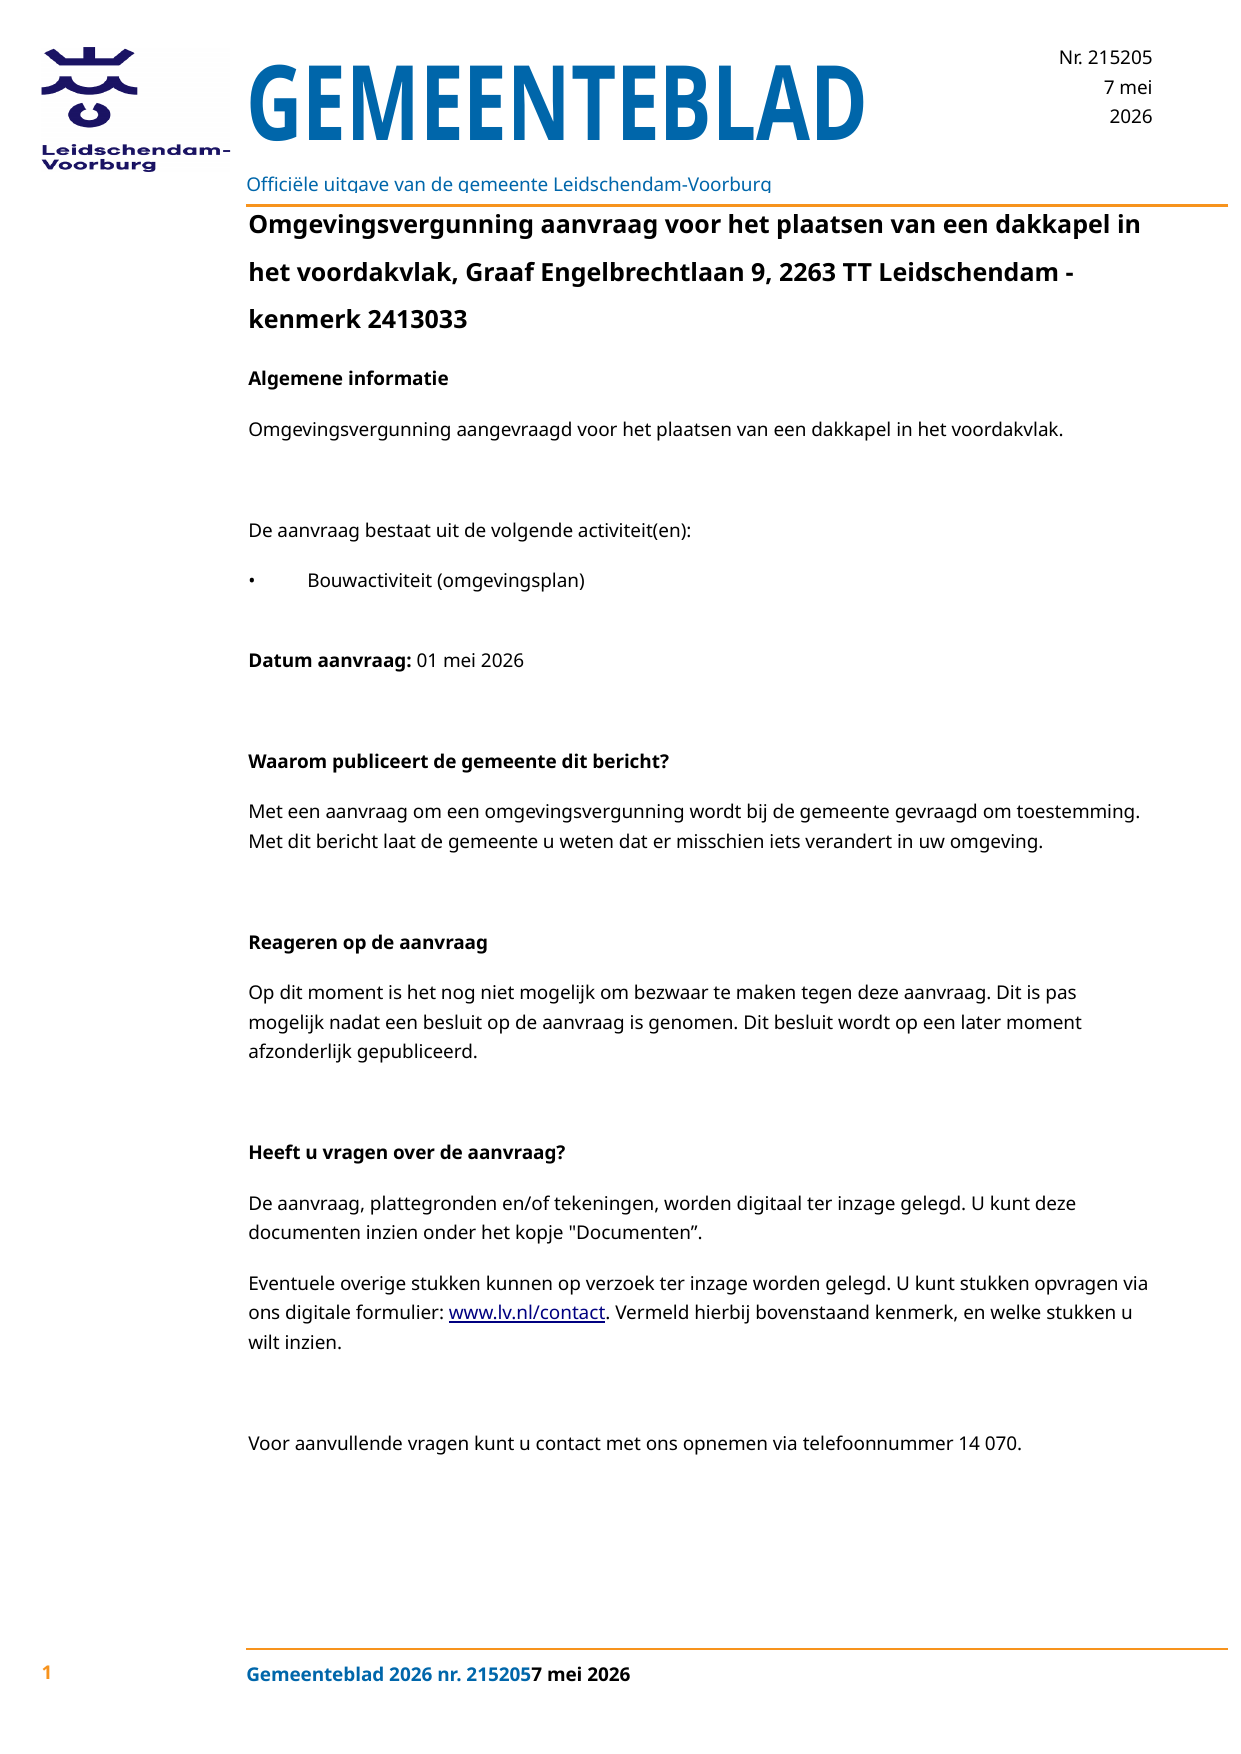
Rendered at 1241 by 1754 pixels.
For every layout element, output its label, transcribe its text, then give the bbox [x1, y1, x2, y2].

text Waarom publiceert de gemeente dit bericht? [248, 748, 1152, 774]
text Algemene informatie [248, 366, 1152, 391]
text Heeft u vragen over de aanvraag? [248, 1139, 1152, 1165]
text Reageren op de aanvraag [248, 929, 1152, 954]
text Voor aanvullende vragen kunt u contact met ons opnemen via telefoonnummer 14 070. [248, 1430, 1152, 1455]
text Datum aanvraag: 01 mei 2026 [248, 647, 1152, 673]
list Bouwactiviteit (omgevingsplan) [248, 567, 1152, 593]
text De aanvraag bestaat uit de volgende activiteit(en): [248, 517, 1152, 542]
text Eventuele overige stukken kunnen op verzoek ter inzage worden gelegd. U kunt stukken opvragen via ons digitale formulier: www.lv.nl/contact. Vermeld hierbij bovenstaand kenmerk, en welke stukken u wilt inzien. [248, 1270, 1152, 1354]
text Op dit moment is het nog niet mogelijk om bezwaar te maken tegen deze aanvraag. Dit is pas mogelijk nadat een besluit op de aanvraag is genomen. Dit besluit wordt op een later moment afzonderlijk gepubliceerd. [248, 979, 1152, 1064]
text De aanvraag, plattegronden en/of tekeningen, worden digitaal ter inzage gelegd. U kunt deze documenten inzien onder het kopje "Documenten”. [248, 1190, 1152, 1245]
text Met een aanvraag om een omgevingsvergunning wordt bij de gemeente gevraagd om toestemming. Met dit bericht laat de gemeente u weten dat er misschien iets verandert in uw omgeving. [248, 798, 1152, 854]
picture [41, 47, 231, 172]
text Omgevingsvergunning aanvraag voor het plaatsen van een dakkapel in het voordakvlak, Graaf Engelbrechtlaan 9, 2263 TT Leidschendam - kenmerk 2413033 [248, 207, 1152, 336]
text Omgevingsvergunning aangevraagd voor het plaatsen van een dakkapel in het voordakvlak. [248, 416, 1152, 442]
